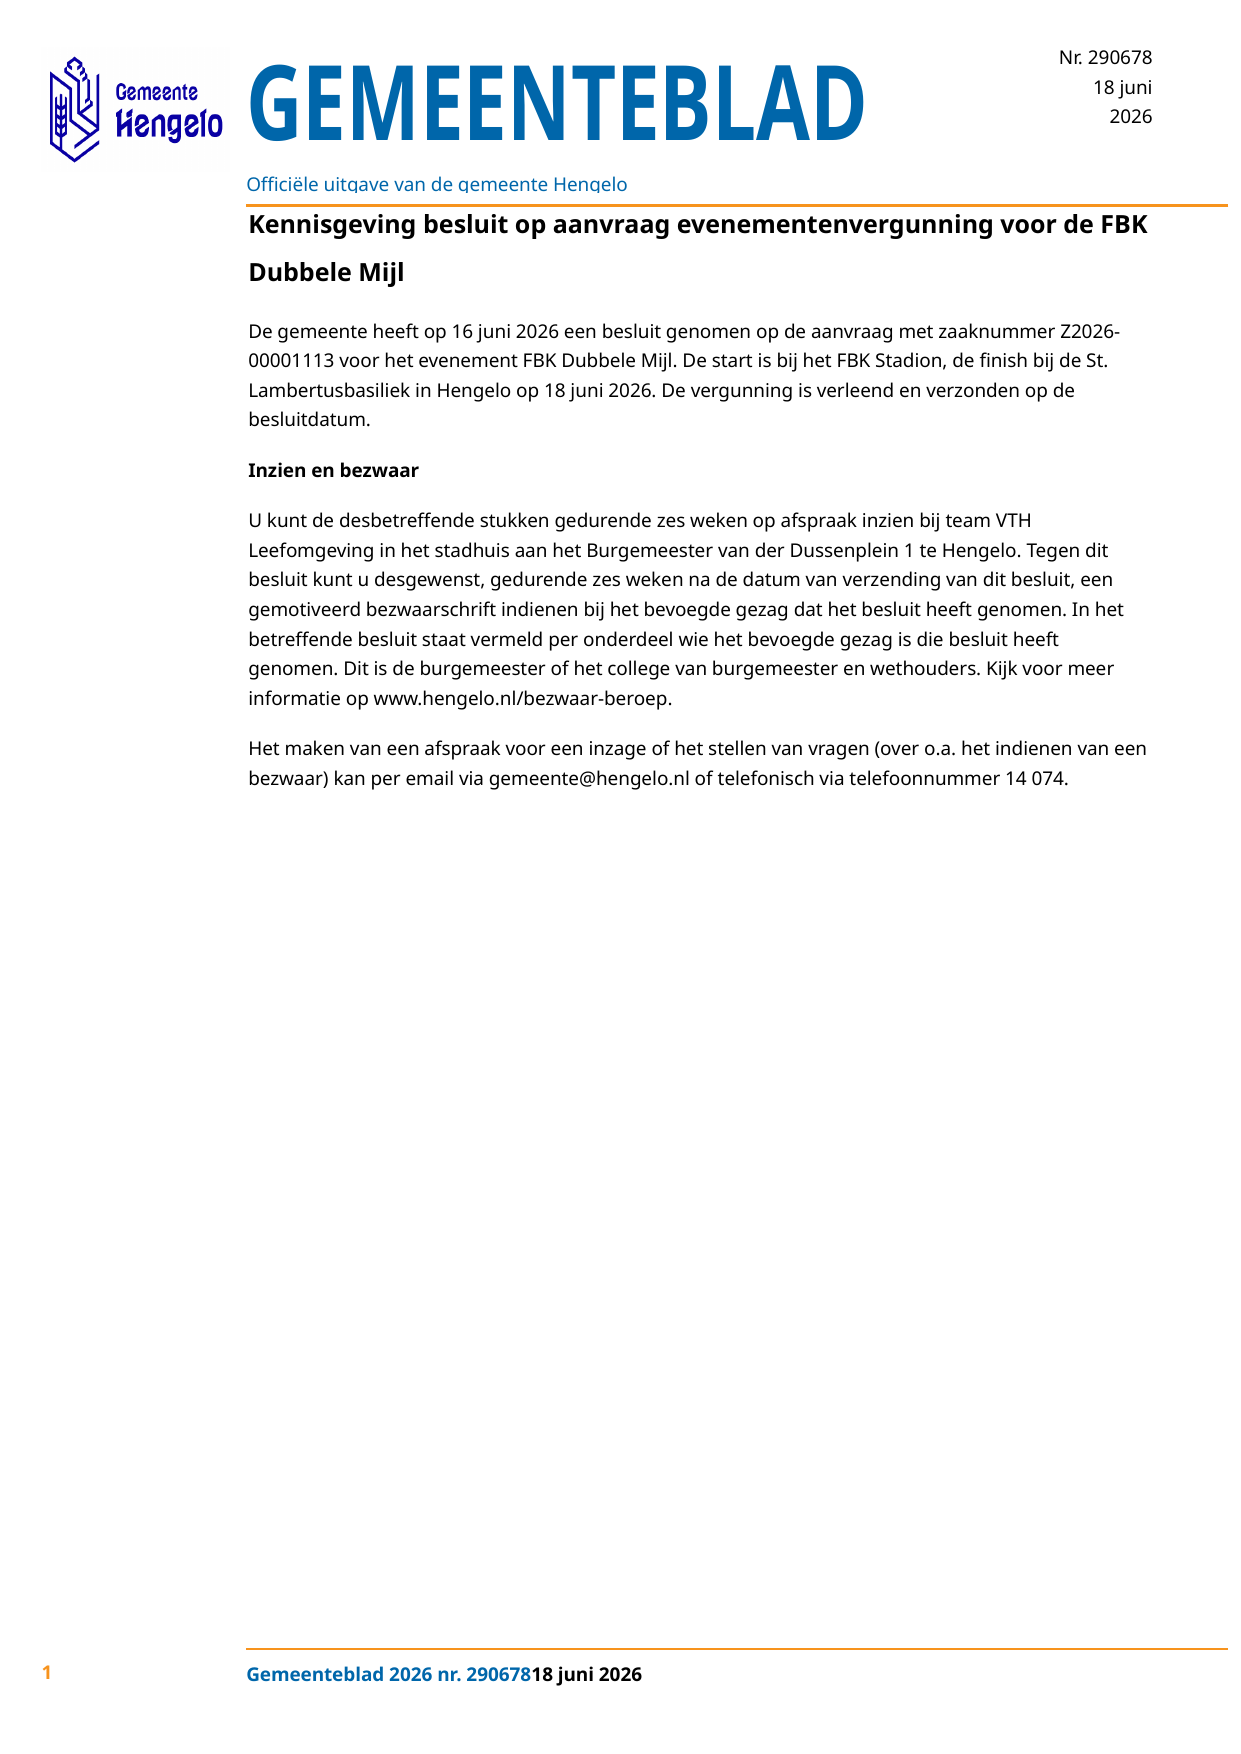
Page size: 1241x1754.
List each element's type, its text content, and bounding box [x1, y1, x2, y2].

text Kennisgeving besluit op aanvraag evenementenvergunning voor de FBK Dubbele Mijl [248, 207, 1152, 288]
text Het maken van een afspraak voor een inzage of het stellen van vragen (over o.a. het indienen van een bezwaar) kan per email via gemeente@hengelo.nl of telefonisch via telefoonnummer 14 074. [248, 735, 1152, 791]
text U kunt de desbetreffende stukken gedurende zes weken op afspraak inzien bij team VTH Leefomgeving in het stadhuis aan het Burgemeester van der Dussenplein 1 te Hengelo. Tegen dit besluit kunt u desgewenst, gedurende zes weken na de datum van verzending van dit besluit, een gemotiveerd bezwaarschrift indienen bij het bevoegde gezag dat het besluit heeft genomen. In het betreffende besluit staat vermeld per onderdeel wie het bevoegde gezag is die besluit heeft genomen. Dit is de burgemeester of het college van burgemeester en wethouders. Kijk voor meer informatie op www.hengelo.nl/bezwaar-beroep. [248, 507, 1152, 711]
text De gemeente heeft op 16 juni 2026 een besluit genomen op de aanvraag met zaaknummer Z2026-00001113 voor het evenement FBK Dubbele Mijl. De start is bij het FBK Stadion, de finish bij de St. Lambertusbasiliek in Hengelo op 18 juni 2026. De vergunning is verleend en verzonden op de besluitdatum. [248, 318, 1152, 432]
text Inzien en bezwaar [248, 457, 1152, 483]
picture [41, 47, 231, 172]
